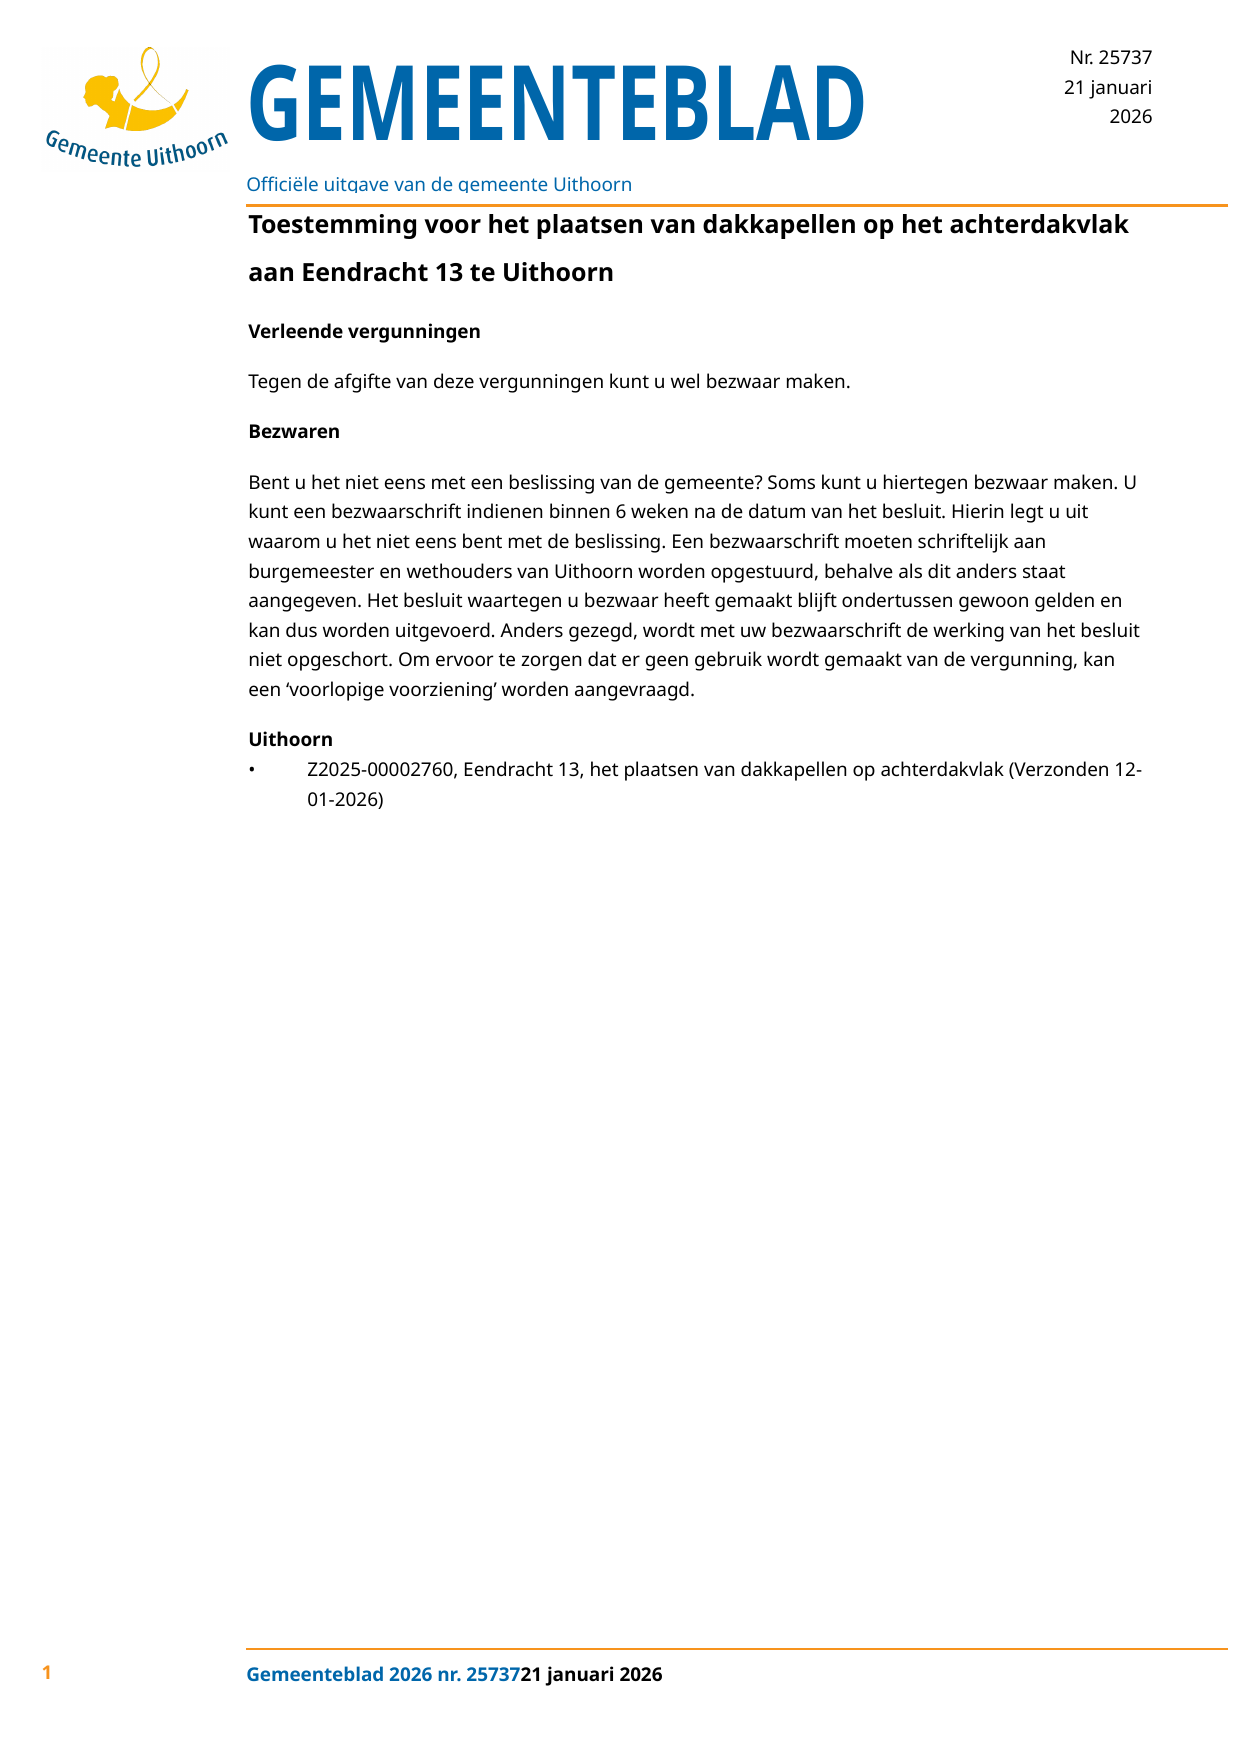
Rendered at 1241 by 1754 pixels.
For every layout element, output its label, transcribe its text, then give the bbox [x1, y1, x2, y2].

text Bezwaren [248, 419, 1152, 444]
picture [41, 47, 231, 172]
text Toestemming voor het plaatsen van dakkapellen op het achterdakvlak aan Eendracht 13 te Uithoorn [248, 207, 1152, 288]
text Tegen de afgifte van deze vergunningen kunt u wel bezwaar maken. [248, 368, 1152, 394]
text Uithoorn [248, 727, 1152, 752]
list Z2025-00002760, Eendracht 13, het plaatsen van dakkapellen op achterdakvlak (Verzonden 12-01-2026) [248, 756, 1152, 812]
text Verleende vergunningen [248, 318, 1152, 344]
text Bent u het niet eens met een beslissing van de gemeente? Soms kunt u hiertegen bezwaar maken. U kunt een bezwaarschrift indienen binnen 6 weken na de datum van het besluit. Hierin legt u uit waarom u het niet eens bent met de beslissing. Een bezwaarschrift moeten schriftelijk aan burgemeester en wethouders van Uithoorn worden opgestuurd, behalve als dit anders staat aangegeven. Het besluit waartegen u bezwaar heeft gemaakt blijft ondertussen gewoon gelden en kan dus worden uitgevoerd. Anders gezegd, wordt met uw bezwaarschrift de werking van het besluit niet opgeschort. Om ervoor te zorgen dat er geen gebruik wordt gemaakt van de vergunning, kan een ‘voorlopige voorziening’ worden aangevraagd. [248, 469, 1152, 702]
